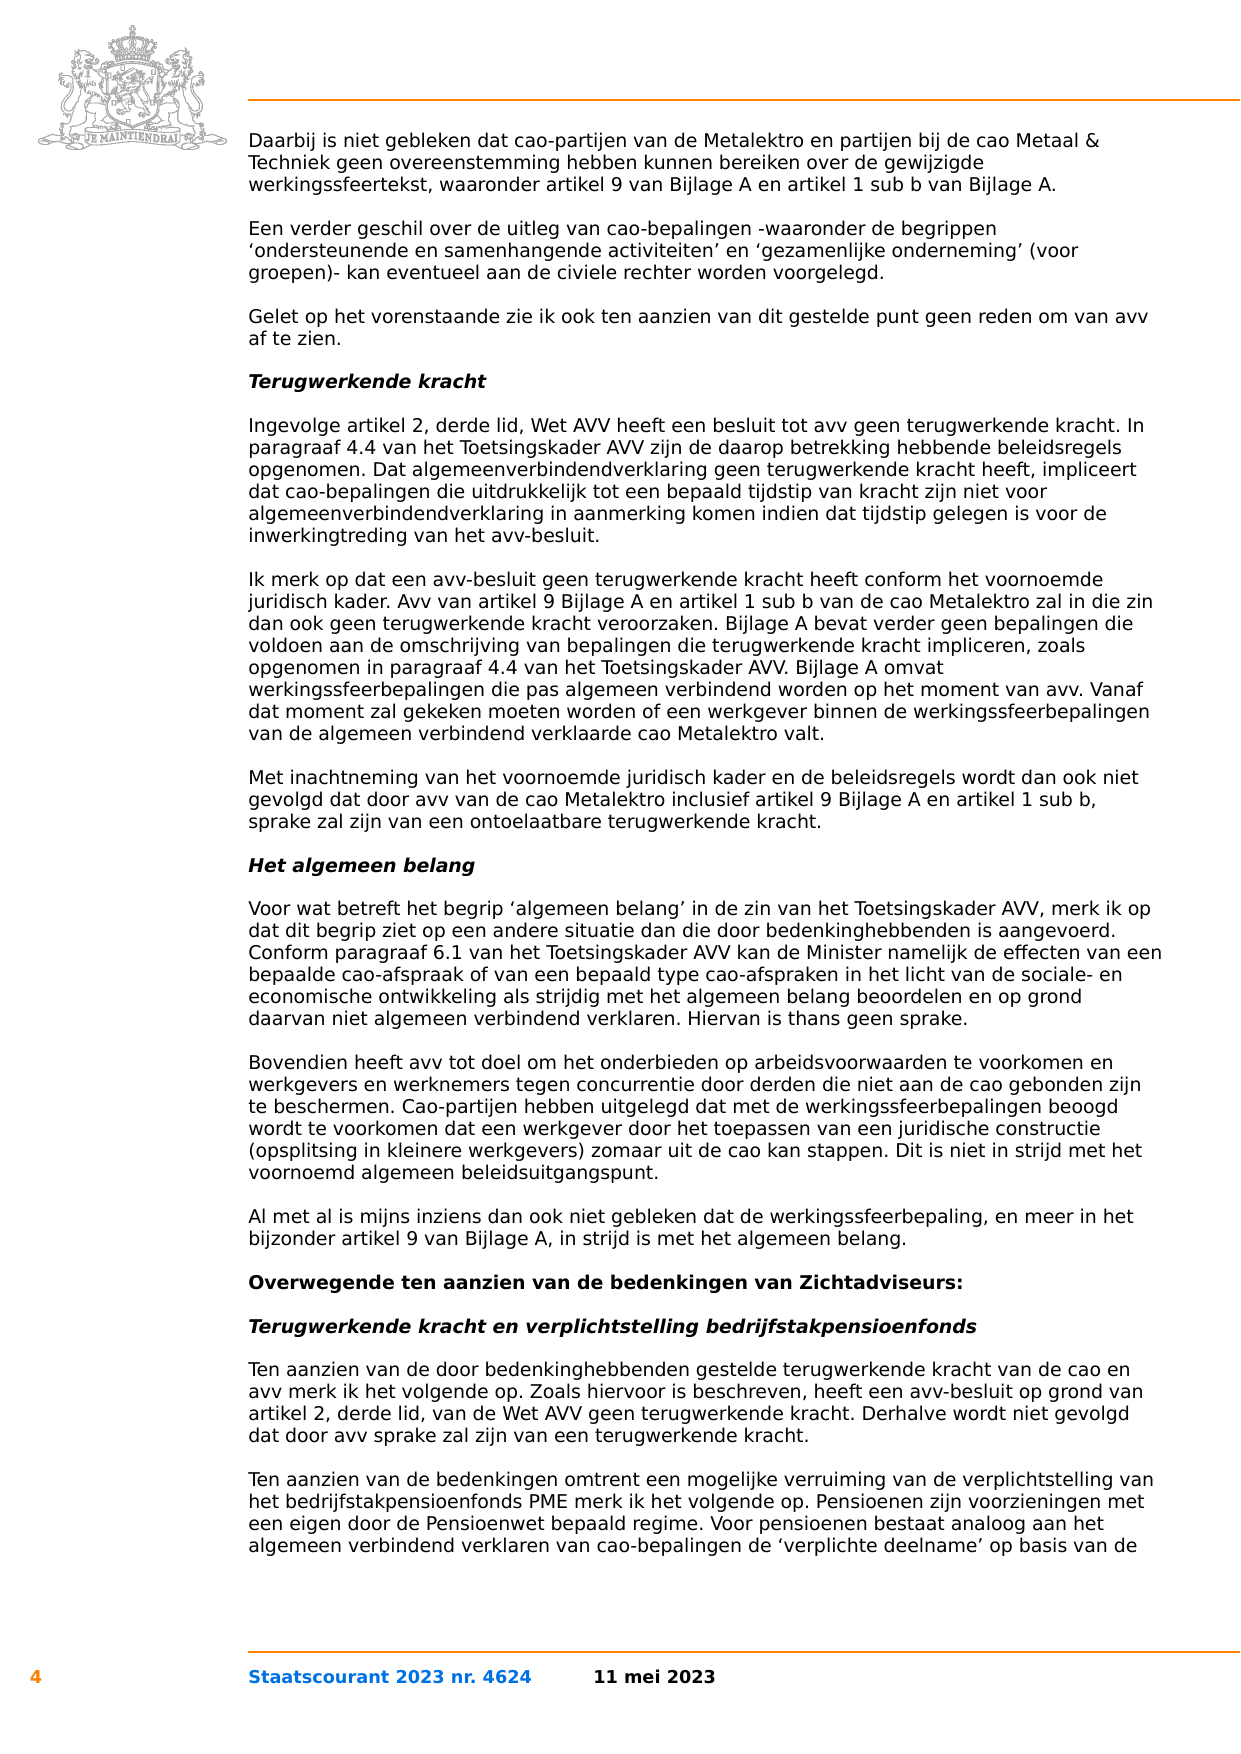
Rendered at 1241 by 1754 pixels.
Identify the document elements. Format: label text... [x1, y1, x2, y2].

text Ingevolge artikel 2, derde lid, Wet AVV heeft een besluit tot avv geen terugwerkende kracht. In paragraaf 4.4 van het Toetsingskader AVV zijn de daarop betrekking hebbende beleidsregels opgenomen. Dat algemeenverbindendverklaring geen terugwerkende kracht heeft, impliceert dat cao-bepalingen die uitdrukkelijk tot een bepaald tijdstip van kracht zijn niet voor algemeenverbindendverklaring in aanmerking komen indien dat tijdstip gelegen is voor de inwerkingtreding van het avv-besluit. [248, 415, 1163, 547]
text Overwegende ten aanzien van de bedenkingen van Zichtadviseurs: [248, 1272, 1163, 1294]
subtitle Terugwerkende kracht [248, 371, 1163, 393]
text Daarbij is niet gebleken dat cao-partijen van de Metalektro en partijen bij de cao Metaal & Techniek geen overeenstemming hebben kunnen bereiken over de gewijzigde werkingssfeertekst, waaronder artikel 9 van Bijlage A en artikel 1 sub b van Bijlage A. [248, 130, 1163, 196]
subtitle Het algemeen belang [248, 854, 1163, 876]
text Met inachtneming van het voornoemde juridisch kader en de beleidsregels wordt dan ook niet gevolgd dat door avv van de cao Metalektro inclusief artikel 9 Bijlage A en artikel 1 sub b, sprake zal zijn van een ontoelaatbare terugwerkende kracht. [248, 767, 1163, 833]
text Bovendien heeft avv tot doel om het onderbieden op arbeidsvoorwaarden te voorkomen en werkgevers en werknemers tegen concurrentie door derden die niet aan de cao gebonden zijn te beschermen. Cao-partijen hebben uitgelegd dat met de werkingssfeerbepalingen beoogd wordt te voorkomen dat een werkgever door het toepassen van een juridische constructie (opsplitsing in kleinere werkgevers) zomaar uit de cao kan stappen. Dit is niet in strijd met het voornoemd algemeen beleidsuitgangspunt. [248, 1052, 1163, 1184]
text Gelet op het vorenstaande zie ik ook ten aanzien van dit gestelde punt geen reden om van avv af te zien. [248, 306, 1163, 349]
text Ik merk op dat een avv-besluit geen terugwerkende kracht heeft conform het voornoemde juridisch kader. Avv van artikel 9 Bijlage A en artikel 1 sub b van de cao Metalektro zal in die zin dan ook geen terugwerkende kracht veroorzaken. Bijlage A bevat verder geen bepalingen die voldoen aan de omschrijving van bepalingen die terugwerkende kracht impliceren, zoals opgenomen in paragraaf 4.4 van het Toetsingskader AVV. Bijlage A omvat werkingssfeerbepalingen die pas algemeen verbindend worden op het moment van avv. Vanaf dat moment zal gekeken moeten worden of een werkgever binnen de werkingssfeerbepalingen van de algemeen verbindend verklaarde cao Metalektro valt. [248, 569, 1163, 745]
text Ten aanzien van de bedenkingen omtrent een mogelijke verruiming van de verplichtstelling van het bedrijfstakpensioenfonds PME merk ik het volgende op. Pensioenen zijn voorzieningen met een eigen door de Pensioenwet bepaald regime. Voor pensioenen bestaat analoog aan het algemeen verbindend verklaren van cao-bepalingen de ‘verplichte deelname’ op basis van de [248, 1469, 1163, 1557]
subtitle Terugwerkende kracht en verplichtstelling bedrijfstakpensioenfonds [248, 1316, 1163, 1337]
text Een verder geschil over de uitleg van cao-bepalingen -waaronder de begrippen ‘ondersteunende en samenhangende activiteiten’ en ‘gezamenlijke onderneming’ (voor groepen)- kan eventueel aan de civiele rechter worden voorgelegd. [248, 218, 1163, 284]
text Al met al is mijns inziens dan ook niet gebleken dat de werkingssfeerbepaling, en meer in het bijzonder artikel 9 van Bijlage A, in strijd is met het algemeen belang. [248, 1206, 1163, 1250]
text Voor wat betreft het begrip ‘algemeen belang’ in de zin van het Toetsingskader AVV, merk ik op dat dit begrip ziet op een andere situatie dan die door bedenkinghebbenden is aangevoerd. Conform paragraaf 6.1 van het Toetsingskader AVV kan de Minister namelijk de effecten van een bepaalde cao-afspraak of van een bepaald type cao-afspraken in het licht van de sociale- en economische ontwikkeling als strijdig met het algemeen belang beoordelen en op grond daarvan niet algemeen verbindend verklaren. Hiervan is thans geen sprake. [248, 898, 1163, 1030]
picture [38, 25, 227, 150]
text Ten aanzien van de door bedenkinghebbenden gestelde terugwerkende kracht van de cao en avv merk ik het volgende op. Zoals hiervoor is beschreven, heeft een avv-besluit op grond van artikel 2, derde lid, van de Wet AVV geen terugwerkende kracht. Derhalve wordt niet gevolgd dat door avv sprake zal zijn van een terugwerkende kracht. [248, 1359, 1163, 1447]
